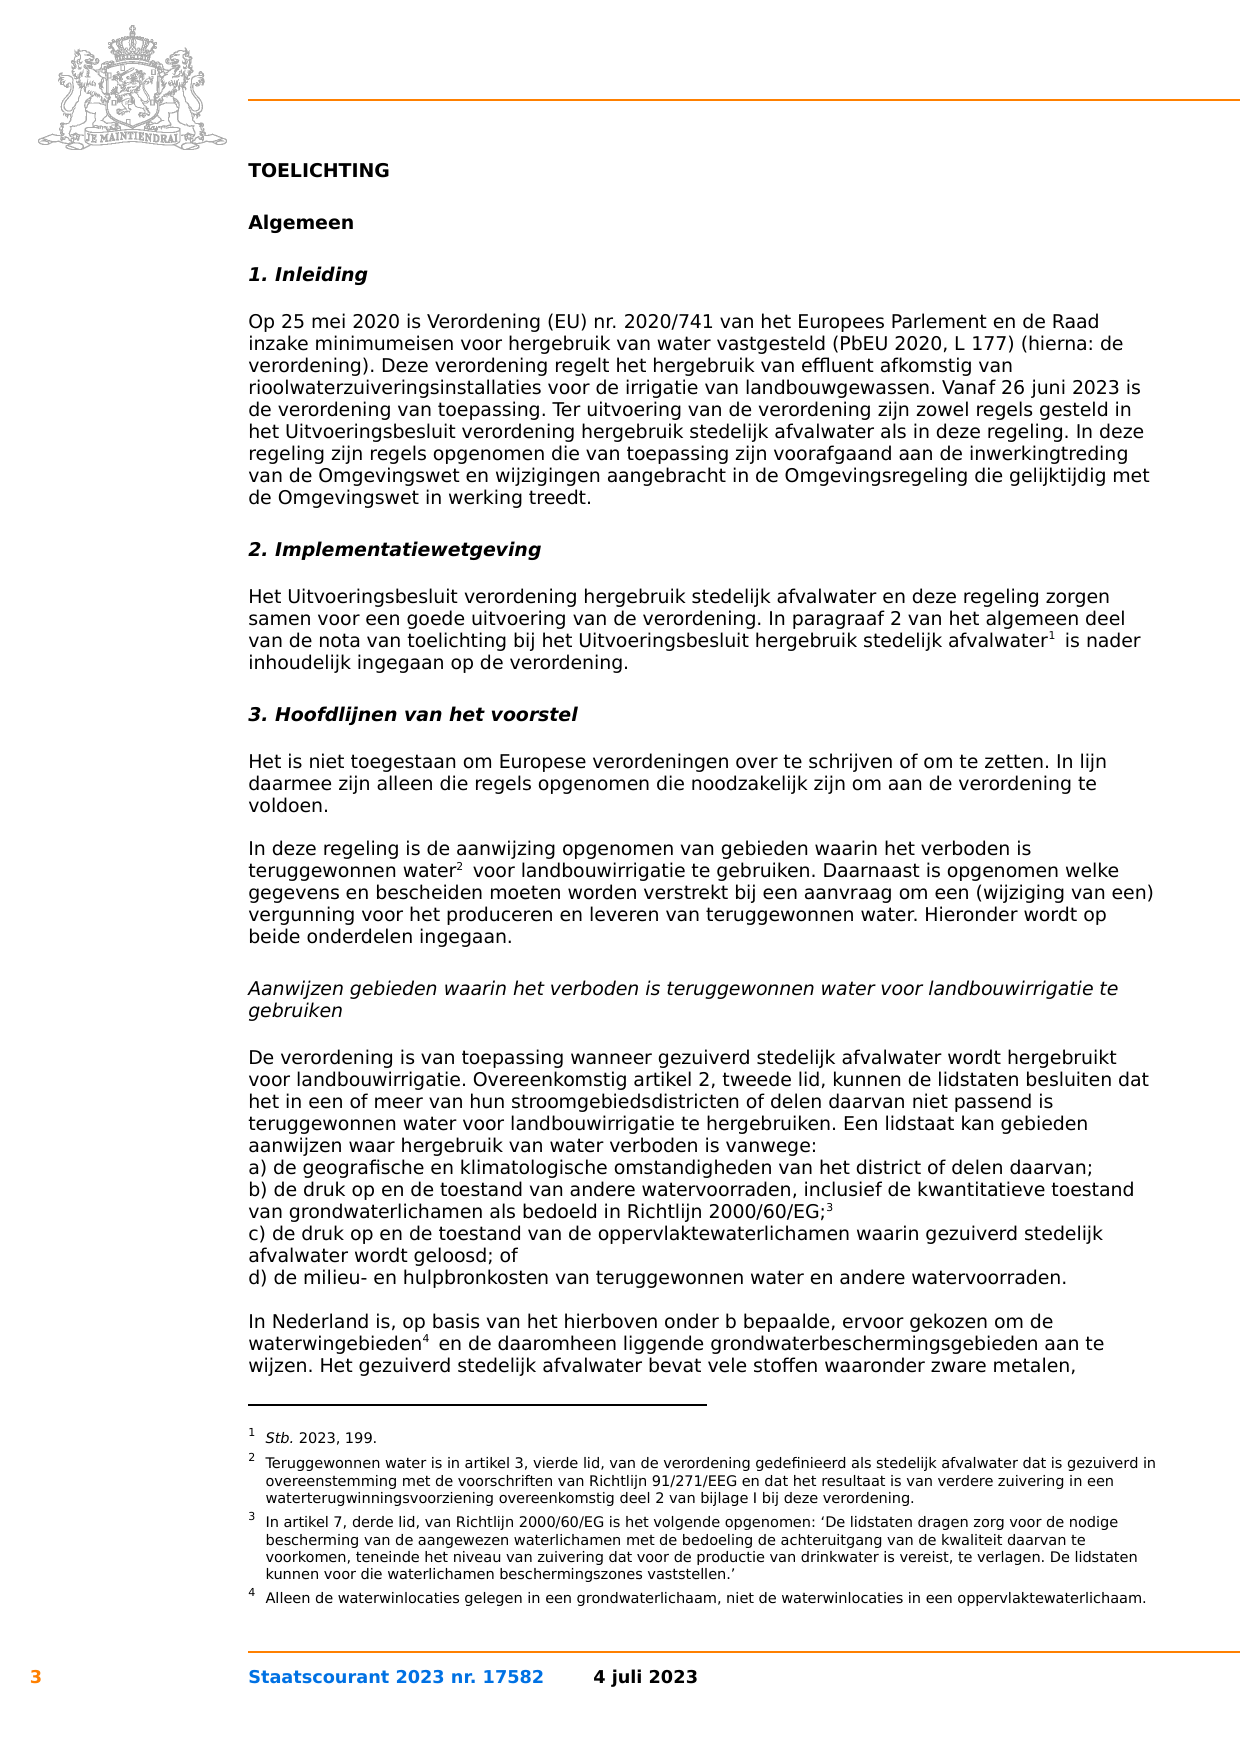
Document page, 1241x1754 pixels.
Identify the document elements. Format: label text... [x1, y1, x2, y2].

text Het is niet toegestaan om Europese verordeningen over te schrijven of om te zetten. In lijn daarmee zijn alleen die regels opgenomen die noodzakelijk zijn om aan de verordening te voldoen. [248, 751, 1163, 816]
subtitle 1. Inleiding [248, 264, 1163, 286]
text In deze regeling is de aanwijzing opgenomen van gebieden waarin het verboden is teruggewonnen water voor landbouwirrigatie te gebruiken. Daarnaast is opgenomen welke gegevens en bescheiden moeten worden verstrekt bij een aanvraag om een (wijziging van een) vergunning voor het produceren en leveren van teruggewonnen water. Hieronder wordt op beide onderdelen ingegaan. [248, 838, 1163, 948]
text Op 25 mei 2020 is Verordening (EU) nr. 2020/741 van het Europees Parlement en de Raad inzake minimumeisen voor hergebruik van water vastgesteld (PbEU 2020, L 177) (hierna: de verordening). Deze verordening regelt het hergebruik van effluent afkomstig van rioolwaterzuiveringsinstallaties voor de irrigatie van landbouwgewassen. Vanaf 26 juni 2023 is de verordening van toepassing. Ter uitvoering van de verordening zijn zowel regels gesteld in het Uitvoeringsbesluit verordening hergebruik stedelijk afvalwater als in deze regeling. In deze regeling zijn regels opgenomen die van toepassing zijn voorafgaand aan de inwerkingtreding van de Omgevingswet en wijzigingen aangebracht in de Omgevingsregeling die gelijktijdig met de Omgevingswet in werking treedt. [248, 311, 1163, 509]
text Stb. 2023, 199. [248, 1426, 1163, 1448]
subtitle 2. Implementatiewetgeving [248, 539, 1163, 561]
text De verordening is van toepassing wanneer gezuiverd stedelijk afvalwater wordt hergebruikt voor landbouwirrigatie. Overeenkomstig artikel 2, tweede lid, kunnen de lidstaten besluiten dat het in een of meer van hun stroomgebiedsdistricten of delen daarvan niet passend is teruggewonnen water voor landbouwirrigatie te hergebruiken. Een lidstaat kan gebieden aanwijzen waar hergebruik van water verboden is vanwege: [248, 1047, 1163, 1157]
text Alleen de waterwinlocaties gelegen in een grondwaterlichaam, niet de waterwinlocaties in een oppervlaktewaterlichaam. [248, 1586, 1163, 1608]
picture [38, 25, 227, 150]
text In artikel 7, derde lid, van Richtlijn 2000/60/EG is het volgende opgenomen: ‘De lidstaten dragen zorg voor de nodige bescherming van de aangewezen waterlichamen met de bedoeling de achteruitgang van de kwaliteit daarvan te voorkomen, teneinde het niveau van zuivering dat voor de productie van drinkwater is vereist, te verlagen. De lidstaten kunnen voor die waterlichamen beschermingszones vaststellen.’ [248, 1510, 1163, 1583]
subtitle Algemeen [248, 212, 1163, 234]
subtitle Aanwijzen gebieden waarin het verboden is teruggewonnen water voor landbouwirrigatie te gebruiken [248, 978, 1163, 1022]
text c) de druk op en de toestand van de oppervlaktewaterlichamen waarin gezuiverd stedelijk afvalwater wordt geloosd; of [248, 1223, 1163, 1267]
text Teruggewonnen water is in artikel 3, vierde lid, van de verordening gedefinieerd als stedelijk afvalwater dat is gezuiverd in overeenstemming met de voorschriften van Richtlijn 91/271/EEG en dat het resultaat is van verdere zuivering in een waterterugwinningsvoorziening overeenkomstig deel 2 van bijlage I bij deze verordening. [248, 1451, 1163, 1507]
subtitle 3. Hoofdlijnen van het voorstel [248, 703, 1163, 726]
text b) de druk op en de toestand van andere watervoorraden, inclusief de kwantitatieve toestand van grondwaterlichamen als bedoeld in Richtlijn 2000/60/EG; [248, 1179, 1163, 1223]
text In Nederland is, op basis van het hierboven onder b bepaalde, ervoor gekozen om de waterwingebieden en de daaromheen liggende grondwaterbeschermingsgebieden aan te wijzen. Het gezuiverd stedelijk afvalwater bevat vele stoffen waaronder zware metalen, [248, 1311, 1163, 1377]
text a) de geografische en klimatologische omstandigheden van het district of delen daarvan; [248, 1157, 1163, 1179]
text d) de milieu- en hulpbronkosten van teruggewonnen water en andere watervoorraden. [248, 1267, 1163, 1289]
text Het Uitvoeringsbesluit verordening hergebruik stedelijk afvalwater en deze regeling zorgen samen voor een goede uitvoering van de verordening. In paragraaf 2 van het algemeen deel van de nota van toelichting bij het Uitvoeringsbesluit hergebruik stedelijk afvalwater is nader inhoudelijk ingegaan op de verordening. [248, 586, 1163, 673]
subtitle TOELICHTING [248, 160, 1163, 182]
